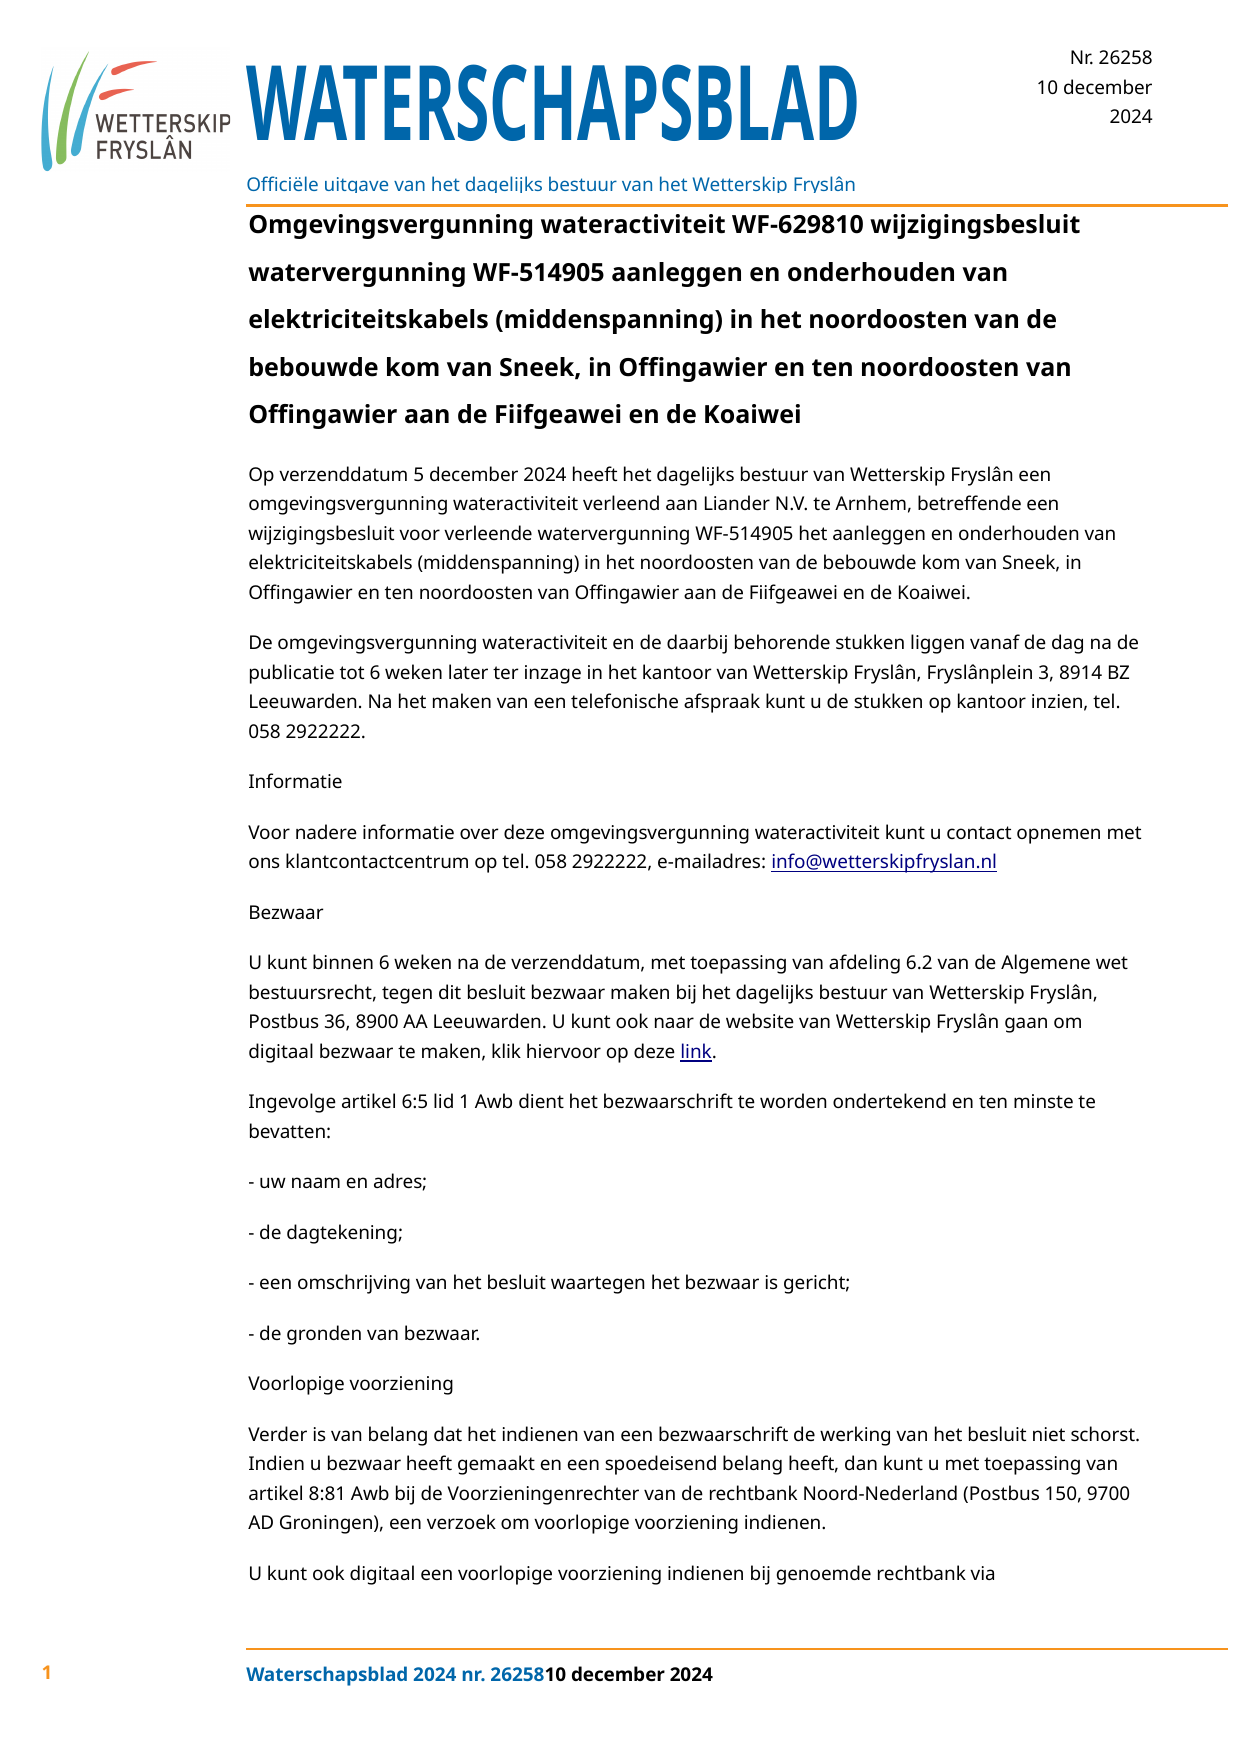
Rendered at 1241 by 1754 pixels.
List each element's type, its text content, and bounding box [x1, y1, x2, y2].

text - de gronden van bezwaar. [248, 1320, 1152, 1346]
text U kunt binnen 6 weken na de verzenddatum, met toepassing van afdeling 6.2 van de Algemene wet bestuursrecht, tegen dit besluit bezwaar maken bij het dagelijks bestuur van Wetterskip Fryslân, Postbus 36, 8900 AA Leeuwarden. U kunt ook naar de website van Wetterskip Fryslân gaan om digitaal bezwaar te maken, klik hiervoor op deze link. [248, 949, 1152, 1064]
text Ingevolge artikel 6:5 lid 1 Awb dient het bezwaarschrift te worden ondertekend en ten minste te bevatten: [248, 1089, 1152, 1144]
text Voorlopige voorziening [248, 1370, 1152, 1396]
text Omgevingsvergunning wateractiviteit WF-629810 wijzigingsbesluit watervergunning WF-514905 aanleggen en onderhouden van elektriciteitskabels (middenspanning) in het noordoosten van de bebouwde kom van Sneek, in Offingawier en ten noordoosten van Offingawier aan de Fiifgeawei en de Koaiwei [248, 207, 1152, 431]
picture [41, 47, 231, 172]
text - een omschrijving van het besluit waartegen het bezwaar is gericht; [248, 1269, 1152, 1295]
text Op verzenddatum 5 december 2024 heeft het dagelijks bestuur van Wetterskip Fryslân een omgevingsvergunning wateractiviteit verleend aan Liander N.V. te Arnhem, betreffende een wijzigingsbesluit voor verleende watervergunning WF-514905 het aanleggen en onderhouden van elektriciteitskabels (middenspanning) in het noordoosten van de bebouwde kom van Sneek, in Offingawier en ten noordoosten van Offingawier aan de Fiifgeawei en de Koaiwei. [248, 461, 1152, 605]
text - de dagtekening; [248, 1219, 1152, 1245]
text De omgevingsvergunning wateractiviteit en de daarbij behorende stukken liggen vanaf de dag na de publicatie tot 6 weken later ter inzage in het kantoor van Wetterskip Fryslân, Fryslânplein 3, 8914 BZ Leeuwarden. Na het maken van een telefonische afspraak kunt u de stukken op kantoor inzien, tel. 058 2922222. [248, 629, 1152, 744]
text - uw naam en adres; [248, 1169, 1152, 1194]
text U kunt ook digitaal een voorlopige voorziening indienen bij genoemde rechtbank via [248, 1560, 1152, 1586]
text Verder is van belang dat het indienen van een bezwaarschrift de werking van het besluit niet schorst. Indien u bezwaar heeft gemaakt en een spoedeisend belang heeft, dan kunt u met toepassing van artikel 8:81 Awb bij de Voorzieningenrechter van de rechtbank Noord-Nederland (Postbus 150, 9700 AD Groningen), een verzoek om voorlopige voorziening indienen. [248, 1421, 1152, 1535]
text Informatie [248, 769, 1152, 794]
text Voor nadere informatie over deze omgevingsvergunning wateractiviteit kunt u contact opnemen met ons klantcontactcentrum op tel. 058 2922222, e-mailadres: info@wetterskipfryslan.nl [248, 819, 1152, 874]
text Bezwaar [248, 899, 1152, 925]
